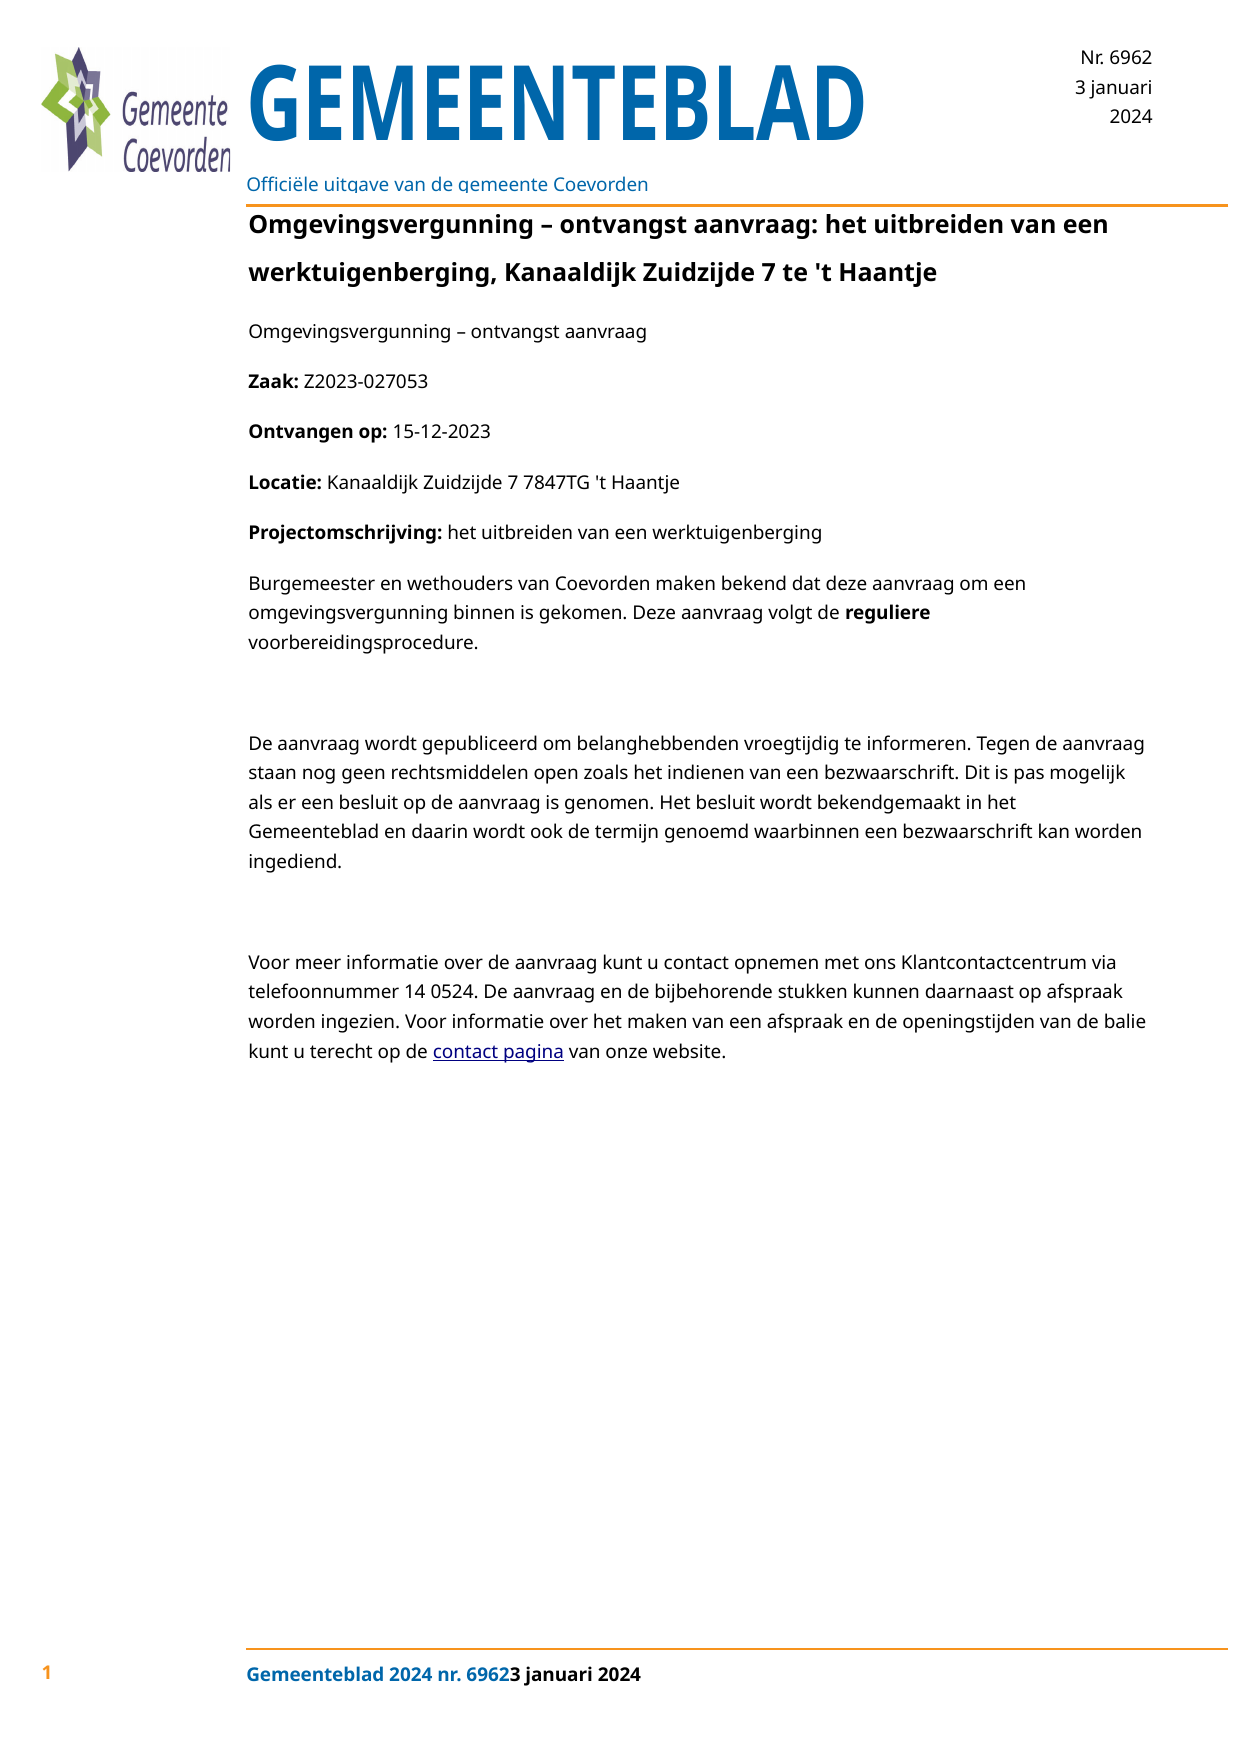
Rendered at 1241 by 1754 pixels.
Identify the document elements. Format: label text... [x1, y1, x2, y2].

text Omgevingsvergunning – ontvangst aanvraag [248, 318, 1152, 344]
text Voor meer informatie over de aanvraag kunt u contact opnemen met ons Klantcontactcentrum via telefoonnummer 14 0524. De aanvraag en de bijbehorende stukken kunnen daarnaast op afspraak worden ingezien. Voor informatie over het maken van een afspraak en de openingstijden van de balie kunt u terecht op de contact pagina van onze website. [248, 949, 1152, 1064]
text Omgevingsvergunning – ontvangst aanvraag: het uitbreiden van een werktuigenberging, Kanaaldijk Zuidzijde 7 te 't Haantje [248, 207, 1152, 288]
picture [41, 47, 231, 172]
text Ontvangen op: 15-12-2023 [248, 419, 1152, 444]
text Burgemeester en wethouders van Coevorden maken bekend dat deze aanvraag om een omgevingsvergunning binnen is gekomen. Deze aanvraag volgt de reguliere voorbereidingsprocedure. [248, 570, 1152, 655]
text Projectomschrijving: het uitbreiden van een werktuigenberging [248, 519, 1152, 545]
text Zaak: Z2023-027053 [248, 368, 1152, 394]
text Locatie: Kanaaldijk Zuidzijde 7 7847TG 't Haantje [248, 469, 1152, 495]
text De aanvraag wordt gepubliceerd om belanghebbenden vroegtijdig te informeren. Tegen de aanvraag staan nog geen rechtsmiddelen open zoals het indienen van een bezwaarschrift. Dit is pas mogelijk als er een besluit op de aanvraag is genomen. Het besluit wordt bekendgemaakt in het Gemeenteblad en daarin wordt ook de termijn genoemd waarbinnen een bezwaarschrift kan worden ingediend. [248, 730, 1152, 874]
